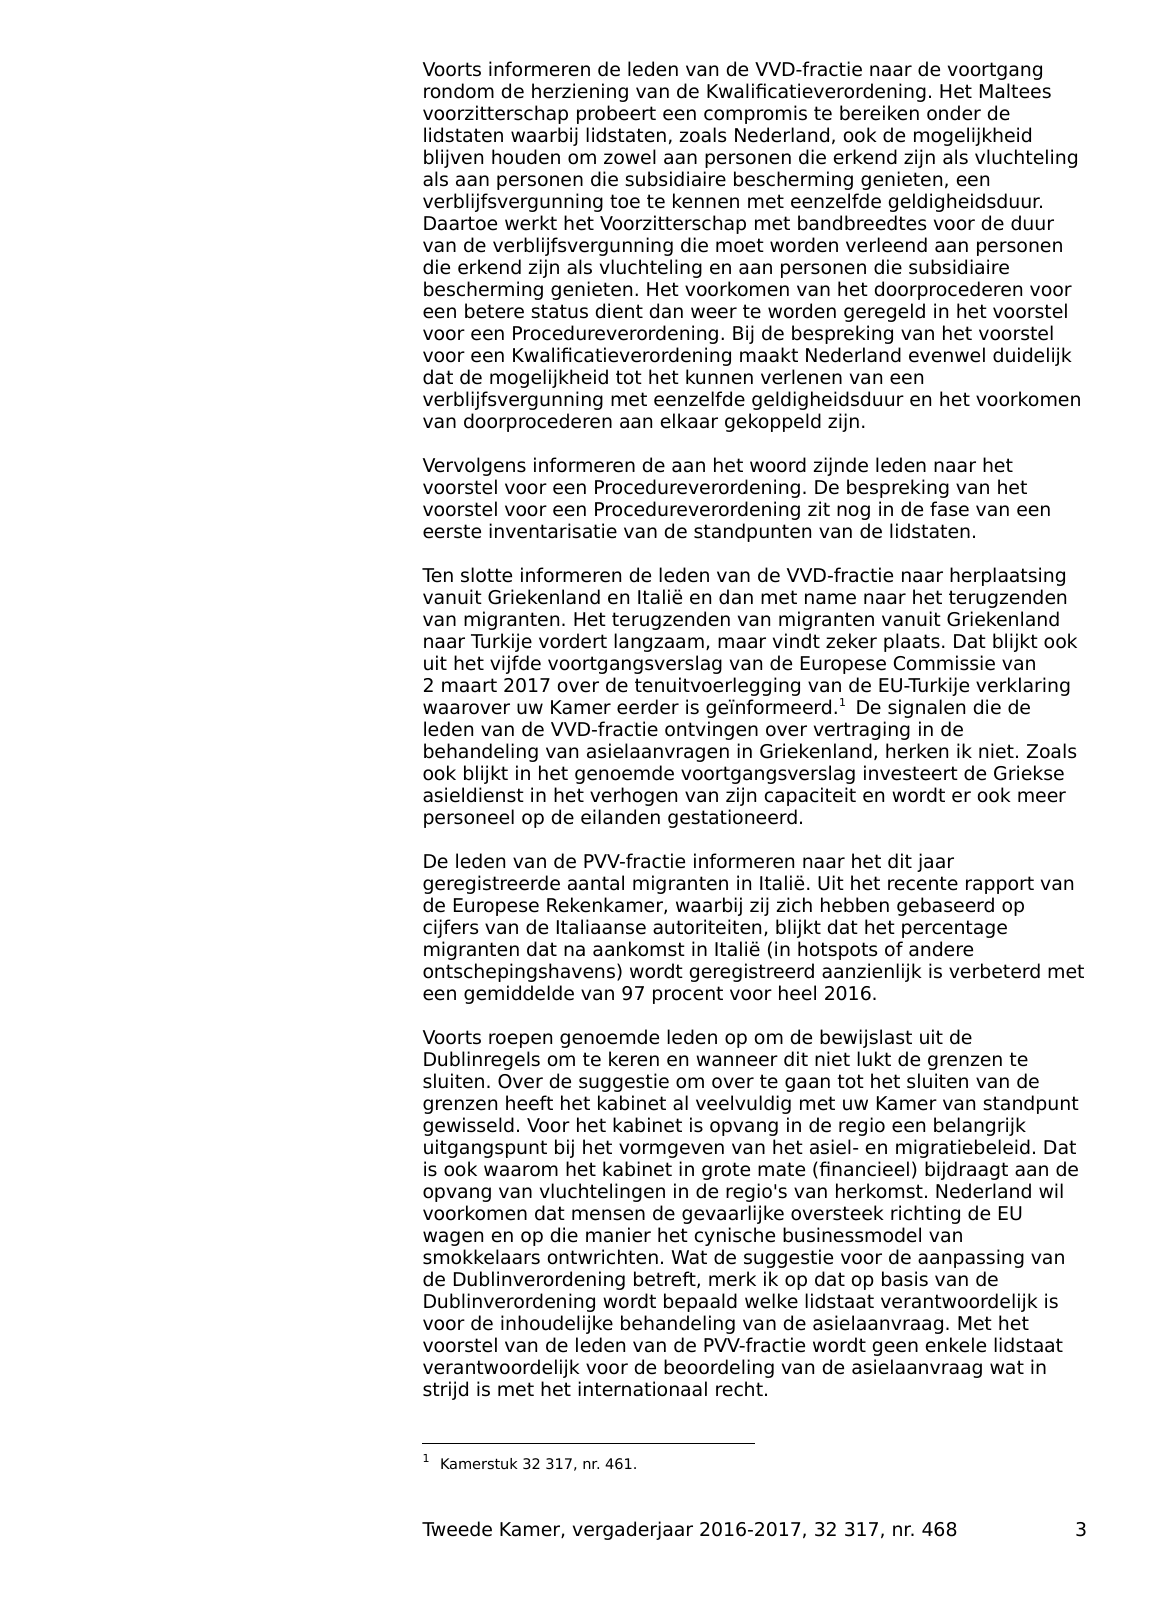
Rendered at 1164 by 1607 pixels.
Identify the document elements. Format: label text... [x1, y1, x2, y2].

text Voorts roepen genoemde leden op om de bewijslast uit de Dublinregels om te keren en wanneer dit niet lukt de grenzen te sluiten. Over de suggestie om over te gaan tot het sluiten van de grenzen heeft het kabinet al veelvuldig met uw Kamer van standpunt gewisseld. Voor het kabinet is opvang in de regio een belangrijk uitgangspunt bij het vormgeven van het asiel- en migratiebeleid. Dat is ook waarom het kabinet in grote mate (financieel) bijdraagt aan de opvang van vluchtelingen in de regio's van herkomst. Nederland wil voorkomen dat mensen de gevaarlijke oversteek richting de EU wagen en op die manier het cynische businessmodel van smokkelaars ontwrichten. Wat de suggestie voor de aanpassing van de Dublinverordening betreft, merk ik op dat op basis van de Dublinverordening wordt bepaald welke lidstaat verantwoordelijk is voor de inhoudelijke behandeling van de asielaanvraag. Met het voorstel van de leden van de PVV-fractie wordt geen enkele lidstaat verantwoordelijk voor de beoordeling van de asielaanvraag wat in strijd is met het internationaal recht. [422, 1027, 1087, 1401]
text Vervolgens informeren de aan het woord zijnde leden naar het voorstel voor een Procedureverordening. De bespreking van het voorstel voor een Procedureverordening zit nog in de fase van een eerste inventarisatie van de standpunten van de lidstaten. [422, 455, 1087, 543]
text De leden van de PVV-fractie informeren naar het dit jaar geregistreerde aantal migranten in Italië. Uit het recente rapport van de Europese Rekenkamer, waarbij zij zich hebben gebaseerd op cijfers van de Italiaanse autoriteiten, blijkt dat het percentage migranten dat na aankomst in Italië (in hotspots of andere ontschepingshavens) wordt geregistreerd aanzienlijk is verbeterd met een gemiddelde van 97 procent voor heel 2016. [422, 851, 1087, 1005]
text Kamerstuk 32 317, nr. 461. [422, 1452, 1087, 1474]
text Voorts informeren de leden van de VVD-fractie naar de voortgang rondom de herziening van de Kwalificatieverordening. Het Maltees voorzitterschap probeert een compromis te bereiken onder de lidstaten waarbij lidstaten, zoals Nederland, ook de mogelijkheid blijven houden om zowel aan personen die erkend zijn als vluchteling als aan personen die subsidiaire bescherming genieten, een verblijfsvergunning toe te kennen met eenzelfde geldigheidsduur. Daartoe werkt het Voorzitterschap met bandbreedtes voor de duur van de verblijfsvergunning die moet worden verleend aan personen die erkend zijn als vluchteling en aan personen die subsidiaire bescherming genieten. Het voorkomen van het doorprocederen voor een betere status dient dan weer te worden geregeld in het voorstel voor een Procedureverordening. Bij de bespreking van het voorstel voor een Kwalificatieverordening maakt Nederland evenwel duidelijk dat de mogelijkheid tot het kunnen verlenen van een verblijfsvergunning met eenzelfde geldigheidsduur en het voorkomen van doorprocederen aan elkaar gekoppeld zijn. [422, 59, 1087, 433]
text Ten slotte informeren de leden van de VVD-fractie naar herplaatsing vanuit Griekenland en Italië en dan met name naar het terugzenden van migranten. Het terugzenden van migranten vanuit Griekenland naar Turkije vordert langzaam, maar vindt zeker plaats. Dat blijkt ook uit het vijfde voortgangsverslag van de Europese Commissie van 2 maart 2017 over de tenuitvoerlegging van de EU-Turkije verklaring waarover uw Kamer eerder is geïnformeerd. De signalen die de leden van de VVD-fractie ontvingen over vertraging in de behandeling van asielaanvragen in Griekenland, herken ik niet. Zoals ook blijkt in het genoemde voortgangsverslag investeert de Griekse asieldienst in het verhogen van zijn capaciteit en wordt er ook meer personeel op de eilanden gestationeerd. [422, 565, 1087, 829]
